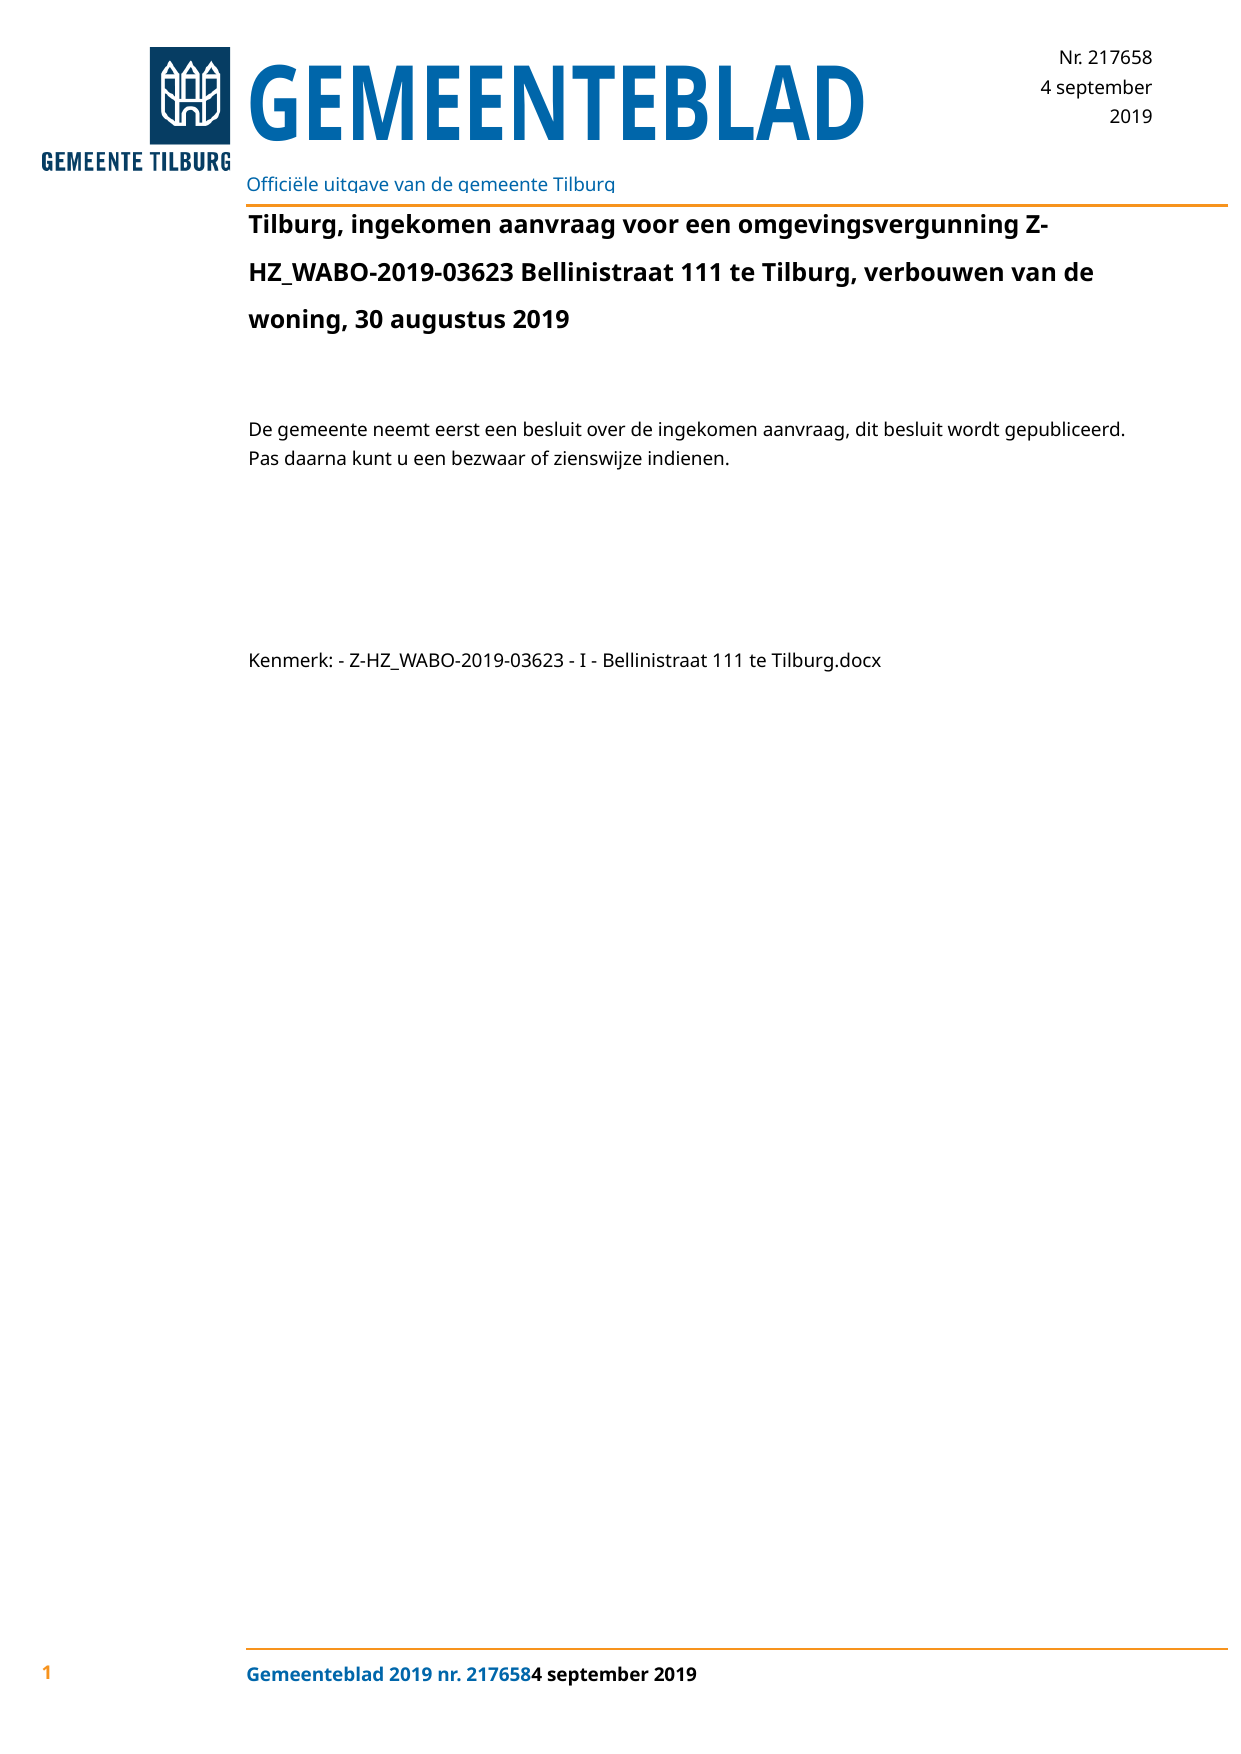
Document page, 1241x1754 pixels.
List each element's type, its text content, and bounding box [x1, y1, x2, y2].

text Kenmerk: - Z-HZ_WABO-2019-03623 - I - Bellinistraat 111 te Tilburg.docx [248, 647, 1152, 673]
picture [41, 47, 231, 172]
text De gemeente neemt eerst een besluit over de ingekomen aanvraag, dit besluit wordt gepubliceerd. Pas daarna kunt u een bezwaar of zienswijze indienen. [248, 416, 1152, 471]
text Tilburg, ingekomen aanvraag voor een omgevingsvergunning Z-HZ_WABO-2019-03623 Bellinistraat 111 te Tilburg, verbouwen van de woning, 30 augustus 2019 [248, 207, 1152, 336]
